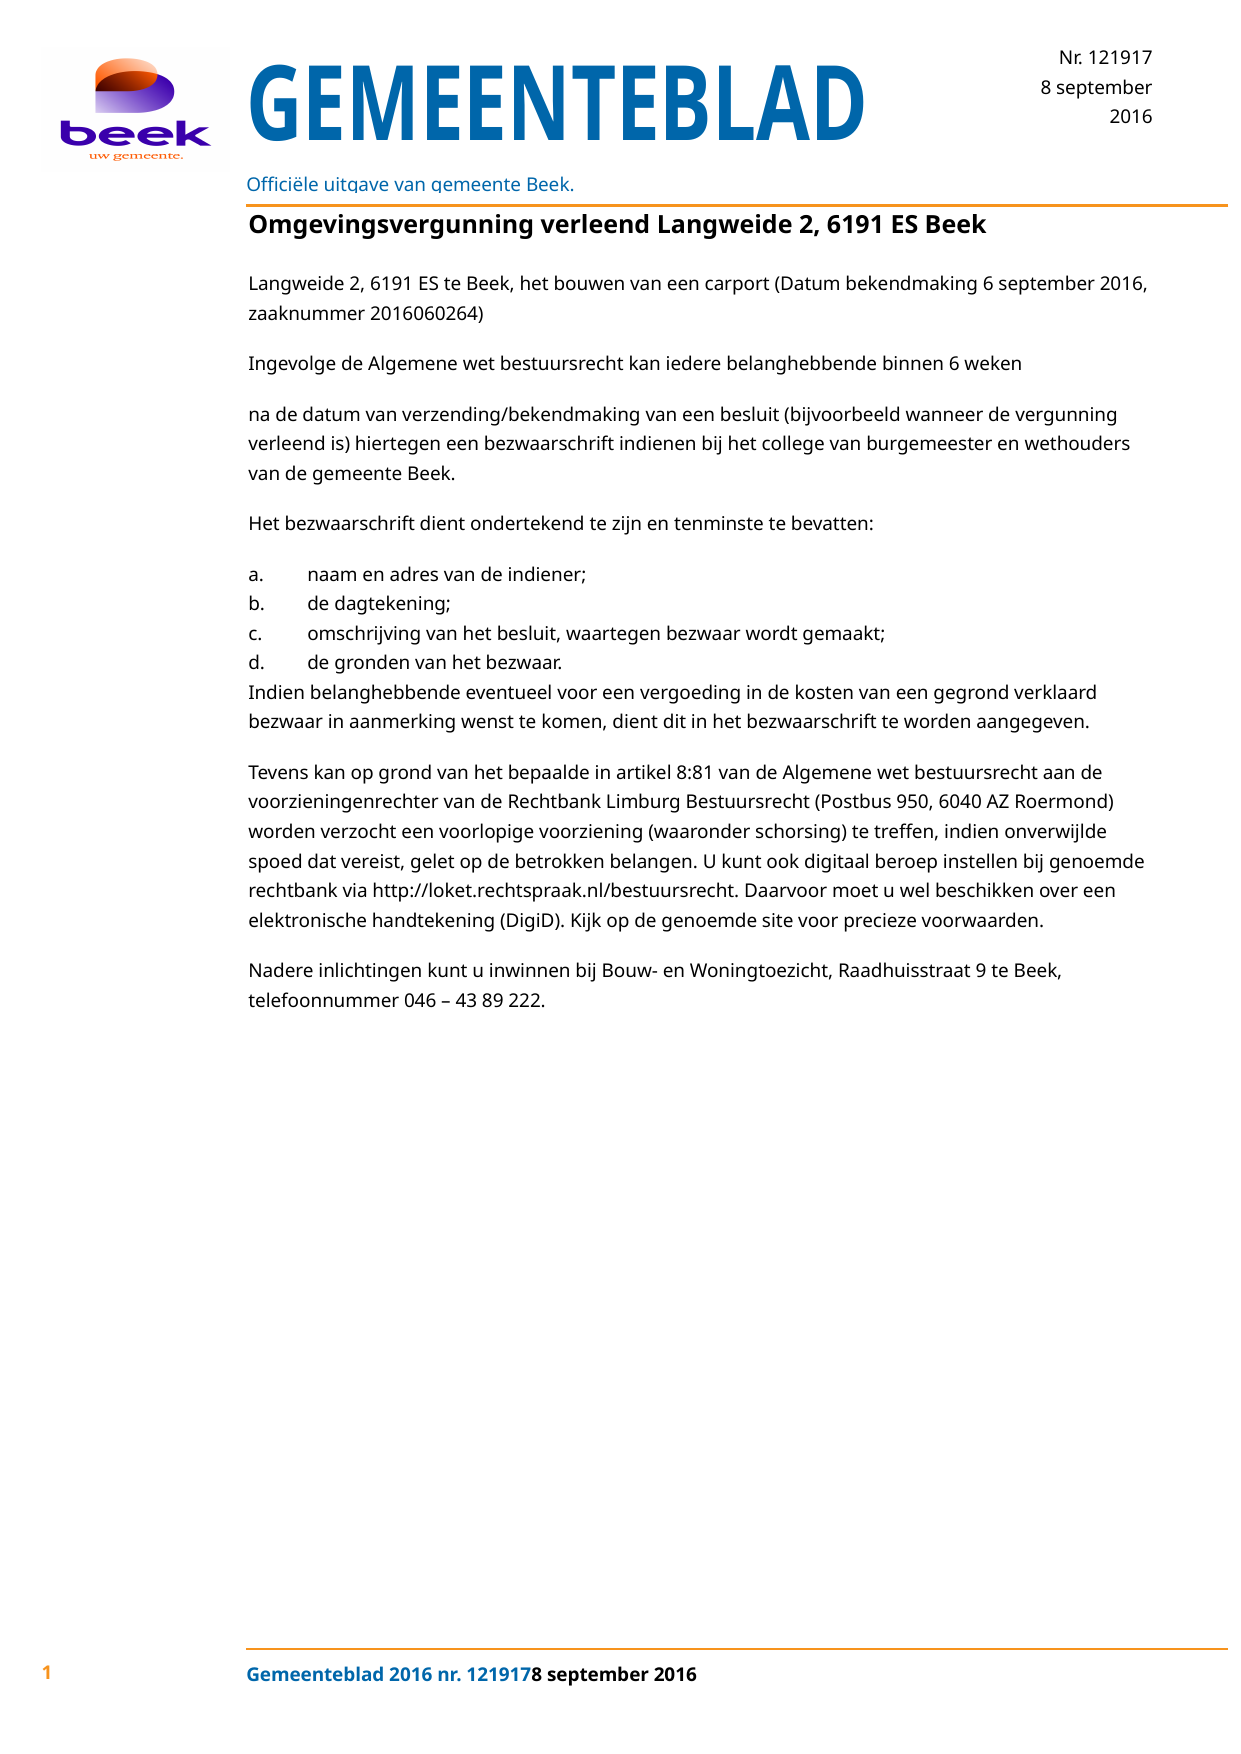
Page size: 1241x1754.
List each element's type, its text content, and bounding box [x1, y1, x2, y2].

text Tevens kan op grond van het bepaalde in artikel 8:81 van de Algemene wet bestuursrecht aan de voorzieningenrechter van de Rechtbank Limburg Bestuursrecht (Postbus 950, 6040 AZ Roermond) worden verzocht een voorlopige voorziening (waaronder schorsing) te treffen, indien onverwijlde spoed dat vereist, gelet op de betrokken belangen. U kunt ook digitaal beroep instellen bij genoemde rechtbank via http://loket.rechtspraak.nl/bestuursrecht. Daarvoor moet u wel beschikken over een elektronische handtekening (DigiD). Kijk op de genoemde site voor precieze voorwaarden. [248, 759, 1152, 933]
text Het bezwaarschrift dient ondertekend te zijn en tenminste te bevatten: [248, 510, 1152, 536]
text Nadere inlichtingen kunt u inwinnen bij Bouw- en Woningtoezicht, Raadhuisstraat 9 te Beek, telefoonnummer 046 – 43 89 222. [248, 957, 1152, 1013]
text Ingevolge de Algemene wet bestuursrecht kan iedere belanghebbende binnen 6 weken [248, 350, 1152, 376]
text Omgevingsvergunning verleend Langweide 2, 6191 ES Beek [248, 207, 1152, 241]
list de gronden van het bezwaar. [248, 649, 1152, 675]
text na de datum van verzending/bekendmaking van een besluit (bijvoorbeeld wanneer de vergunning verleend is) hiertegen een bezwaarschrift indienen bij het college van burgemeester en wethouders van de gemeente Beek. [248, 401, 1152, 486]
list de dagtekening; [248, 590, 1152, 616]
picture [41, 47, 231, 172]
list naam en adres van de indiener; [248, 561, 1152, 586]
text Langweide 2, 6191 ES te Beek, het bouwen van een carport (Datum bekendmaking 6 september 2016, zaaknummer 2016060264) [248, 270, 1152, 326]
text Indien belanghebbende eventueel voor een vergoeding in de kosten van een gegrond verklaard bezwaar in aanmerking wenst te komen, dient dit in het bezwaarschrift te worden aangegeven. [248, 679, 1152, 734]
list omschrijving van het besluit, waartegen bezwaar wordt gemaakt; [248, 620, 1152, 646]
